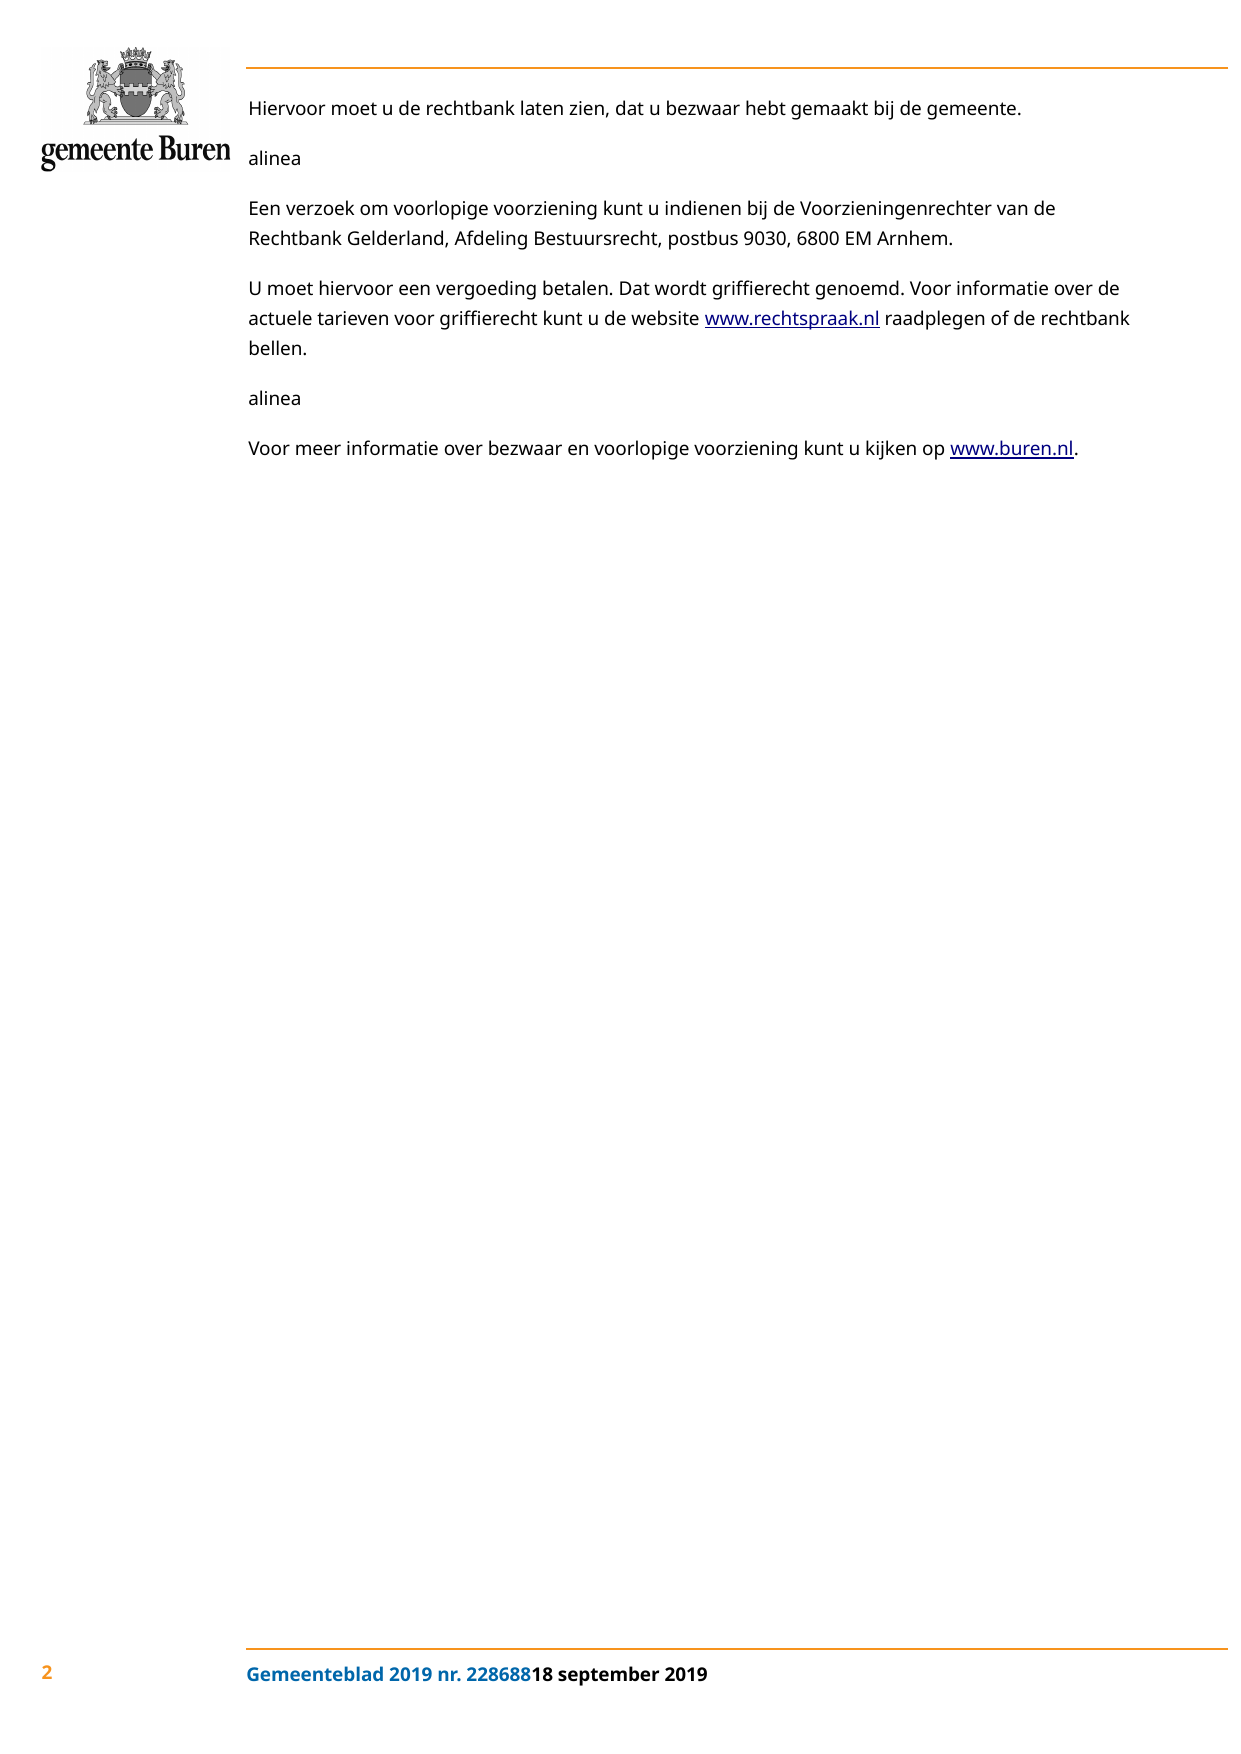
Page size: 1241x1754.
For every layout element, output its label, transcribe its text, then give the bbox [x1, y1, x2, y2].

picture [41, 47, 231, 172]
text U moet hiervoor een vergoeding betalen. Dat wordt griffierecht genoemd. Voor informatie over de actuele tarieven voor griffierecht kunt u de website www.rechtspraak.nl raadplegen of de rechtbank bellen. [248, 276, 1152, 361]
text alinea­ [248, 145, 1152, 171]
text Hiervoor moet u de rechtbank laten zien, dat u bezwaar hebt gemaakt bij de gemeente. [248, 95, 1152, 121]
text alinea­ [248, 385, 1152, 411]
text Een verzoek om voorlopige voorziening kunt u indienen bij de Voorzieningenrechter van de Rechtbank Gelderland, Afdeling Bestuursrecht, postbus 9030, 6800 EM Arnhem. [248, 196, 1152, 251]
text Voor meer informatie over bezwaar en voorlopige voorziening kunt u kijken op www.buren.nl. [248, 436, 1152, 461]
